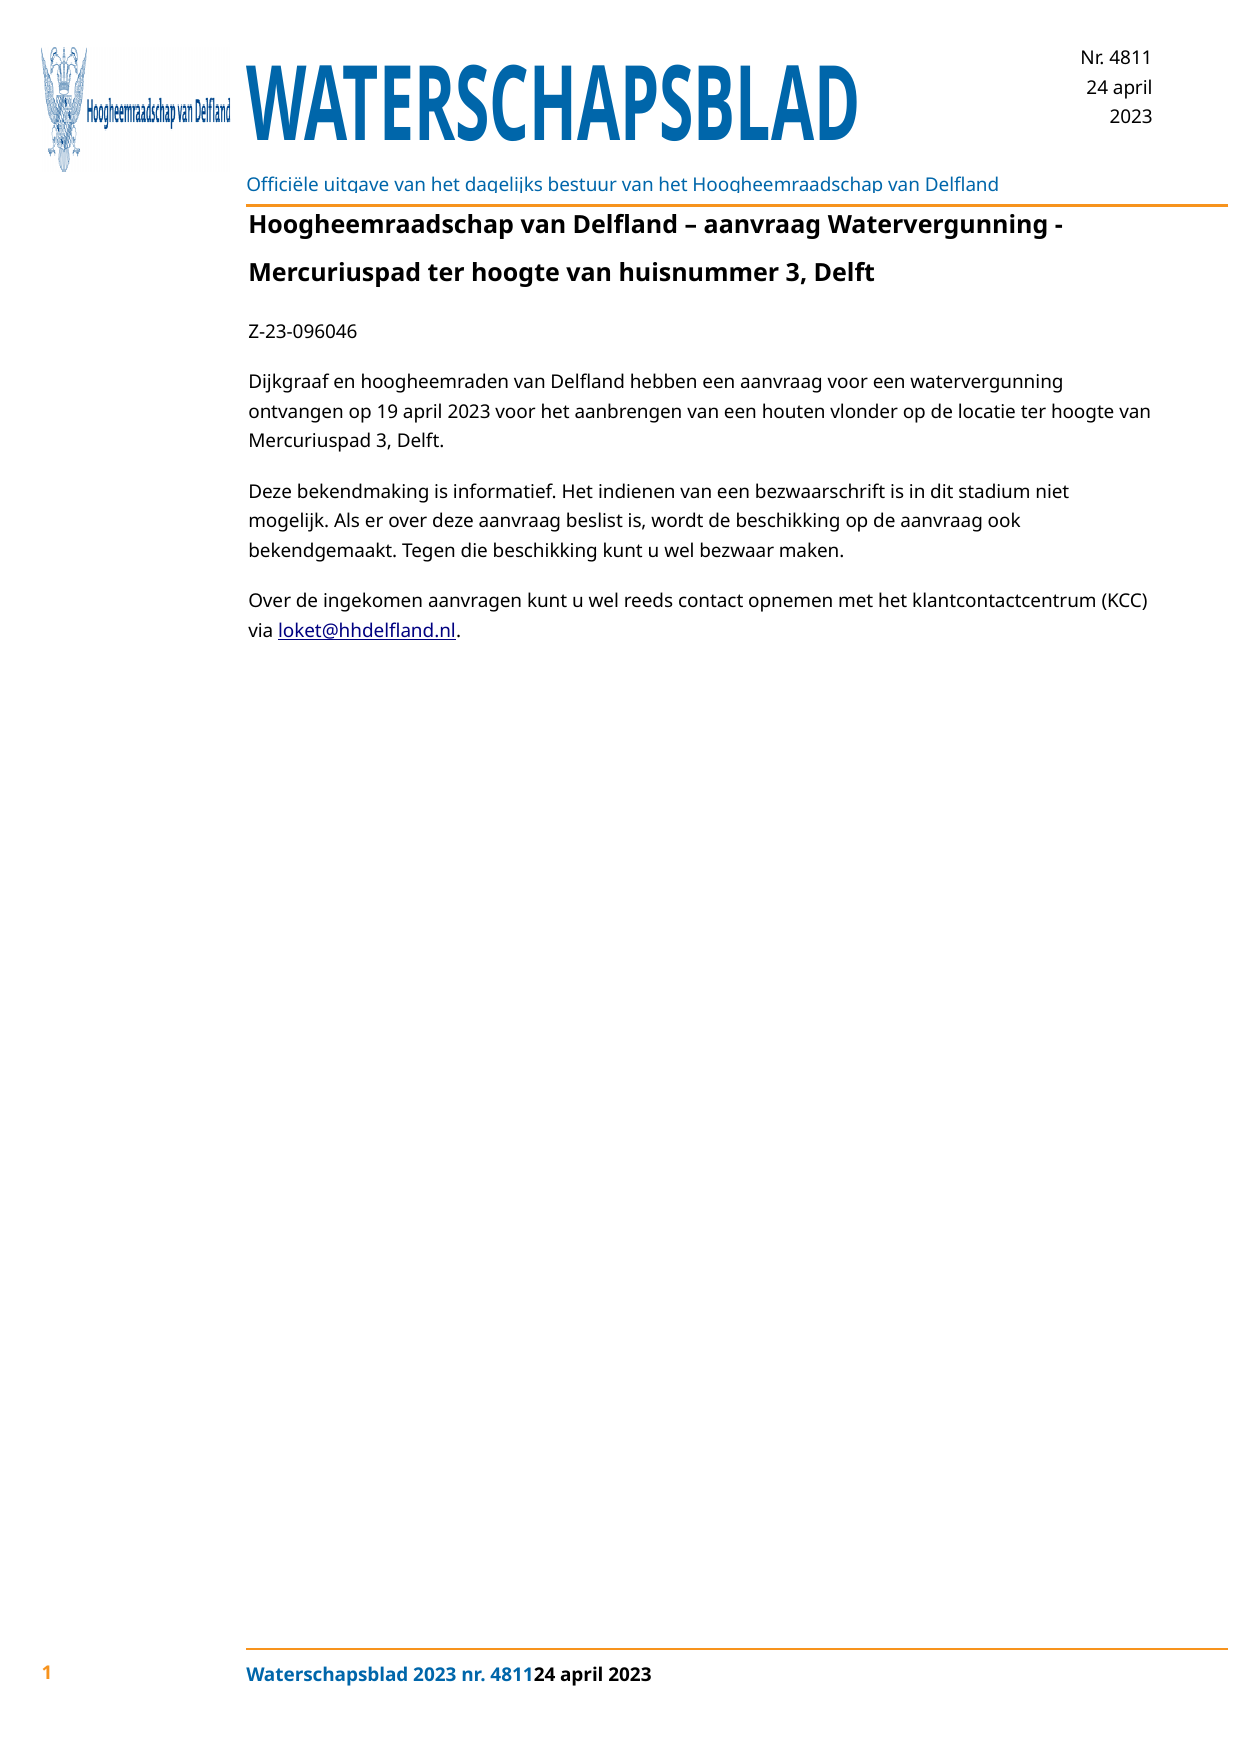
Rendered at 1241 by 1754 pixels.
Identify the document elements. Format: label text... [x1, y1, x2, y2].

text Hoogheemraadschap van Delfland – aanvraag Watervergunning - Mercuriuspad ter hoogte van huisnummer 3, Delft [248, 207, 1152, 288]
text Deze bekendmaking is informatief. Het indienen van een bezwaarschrift is in dit stadium niet mogelijk. Als er over deze aanvraag beslist is, wordt de beschikking op de aanvraag ook bekendgemaakt. Tegen die beschikking kunt u wel bezwaar maken. [248, 478, 1152, 563]
text Over de ingekomen aanvragen kunt u wel reeds contact opnemen met het klantcontactcentrum (KCC) via loket@hhdelfland.nl. [248, 587, 1152, 643]
text Z-23-096046 [248, 318, 1152, 344]
picture [41, 47, 231, 172]
text Dijkgraaf en hoogheemraden van Delfland hebben een aanvraag voor een watervergunning ontvangen op 19 april 2023 voor het aanbrengen van een houten vlonder op de locatie ter hoogte van Mercuriuspad 3, Delft. [248, 368, 1152, 453]
